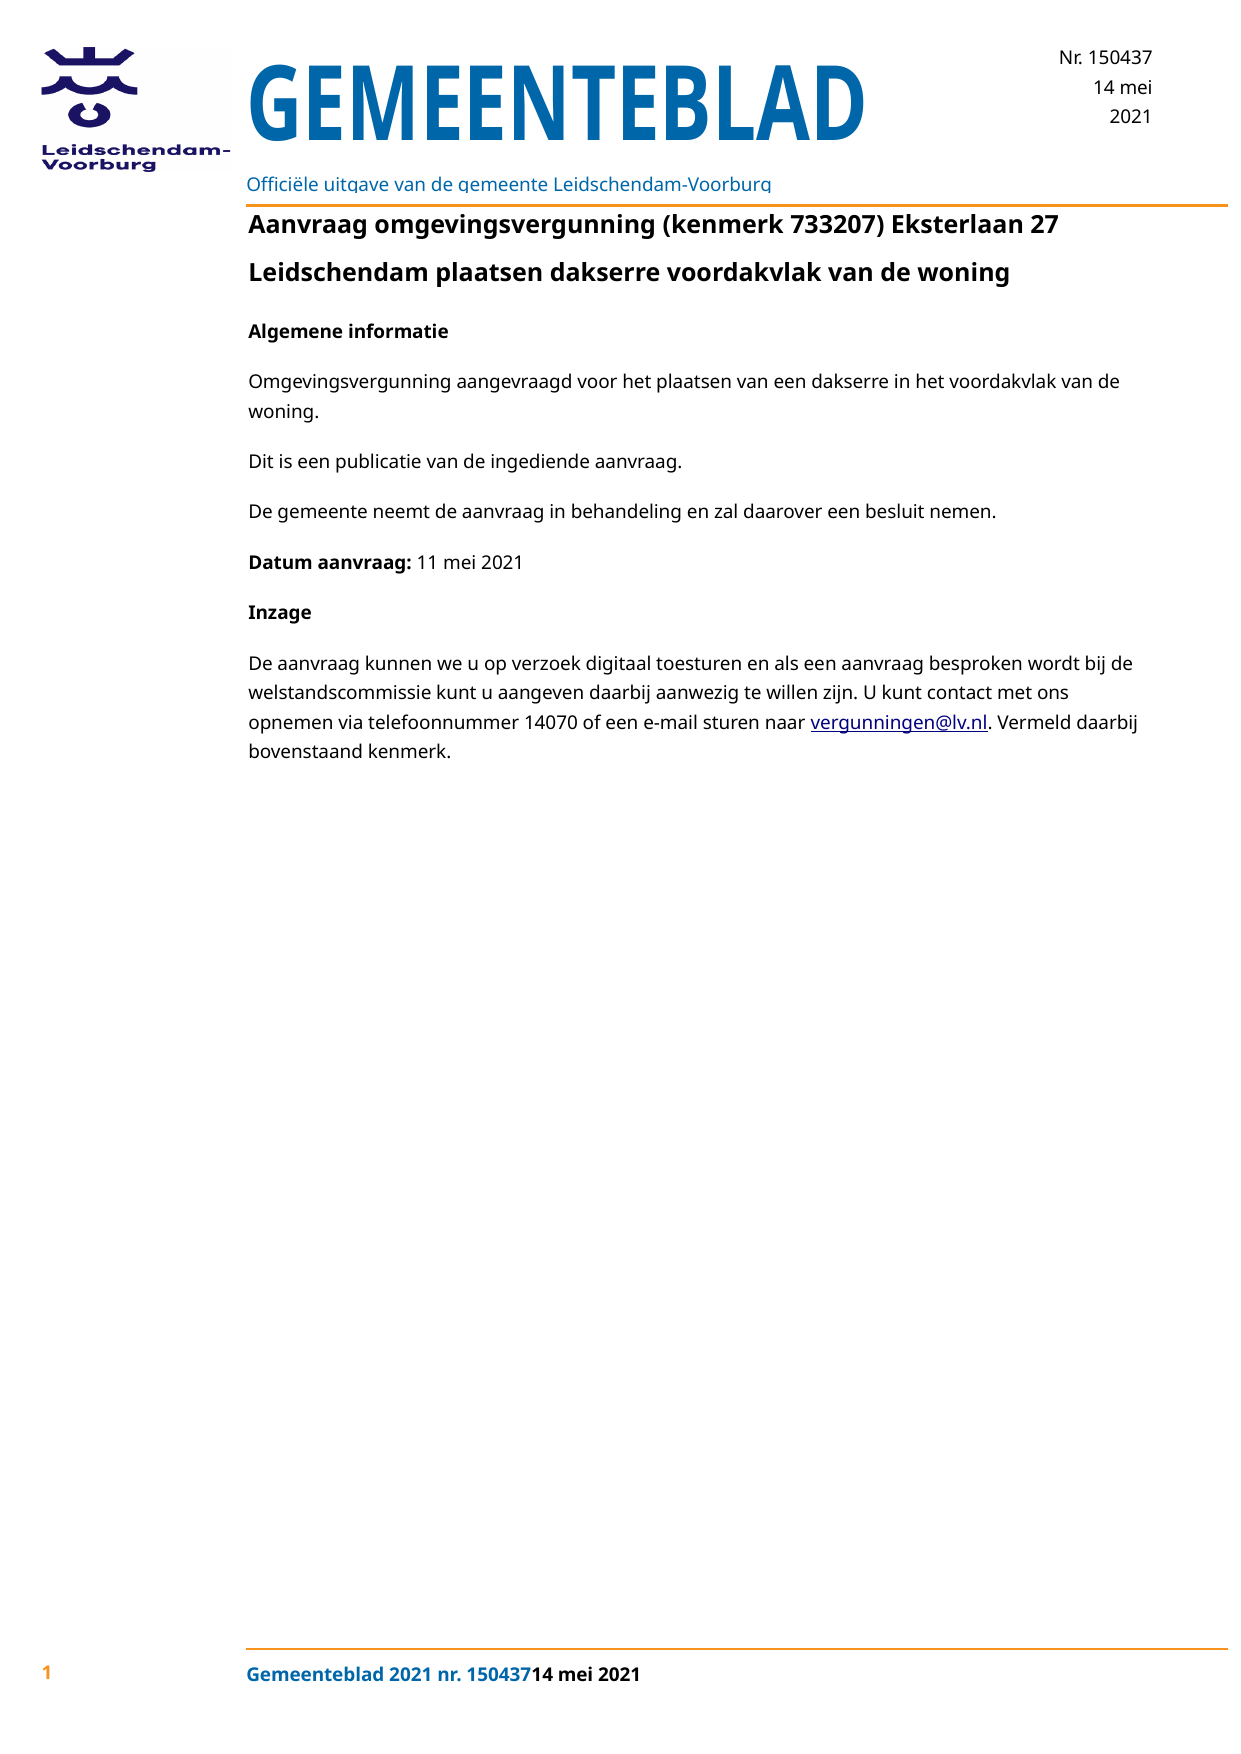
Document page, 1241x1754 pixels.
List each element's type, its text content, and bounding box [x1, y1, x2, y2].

text Inzage [248, 599, 1152, 625]
text De gemeente neemt de aanvraag in behandeling en zal daarover een besluit nemen. [248, 499, 1152, 524]
text Omgevingsvergunning aangevraagd voor het plaatsen van een dakserre in het voordakvlak van de woning. [248, 368, 1152, 424]
text De aanvraag kunnen we u op verzoek digitaal toesturen en als een aanvraag besproken wordt bij de welstandscommissie kunt u aangeven daarbij aanwezig te willen zijn. U kunt contact met ons opnemen via telefoonnummer 14070 of een e-mail sturen naar vergunningen@lv.nl. Vermeld daarbij bovenstaand kenmerk. [248, 650, 1152, 764]
text Aanvraag omgevingsvergunning (kenmerk 733207) Eksterlaan 27 Leidschendam plaatsen dakserre voordakvlak van de woning [248, 207, 1152, 288]
text Datum aanvraag: 11 mei 2021 [248, 549, 1152, 575]
picture [41, 47, 231, 172]
text Algemene informatie [248, 318, 1152, 344]
text Dit is een publicatie van de ingediende aanvraag. [248, 448, 1152, 474]
